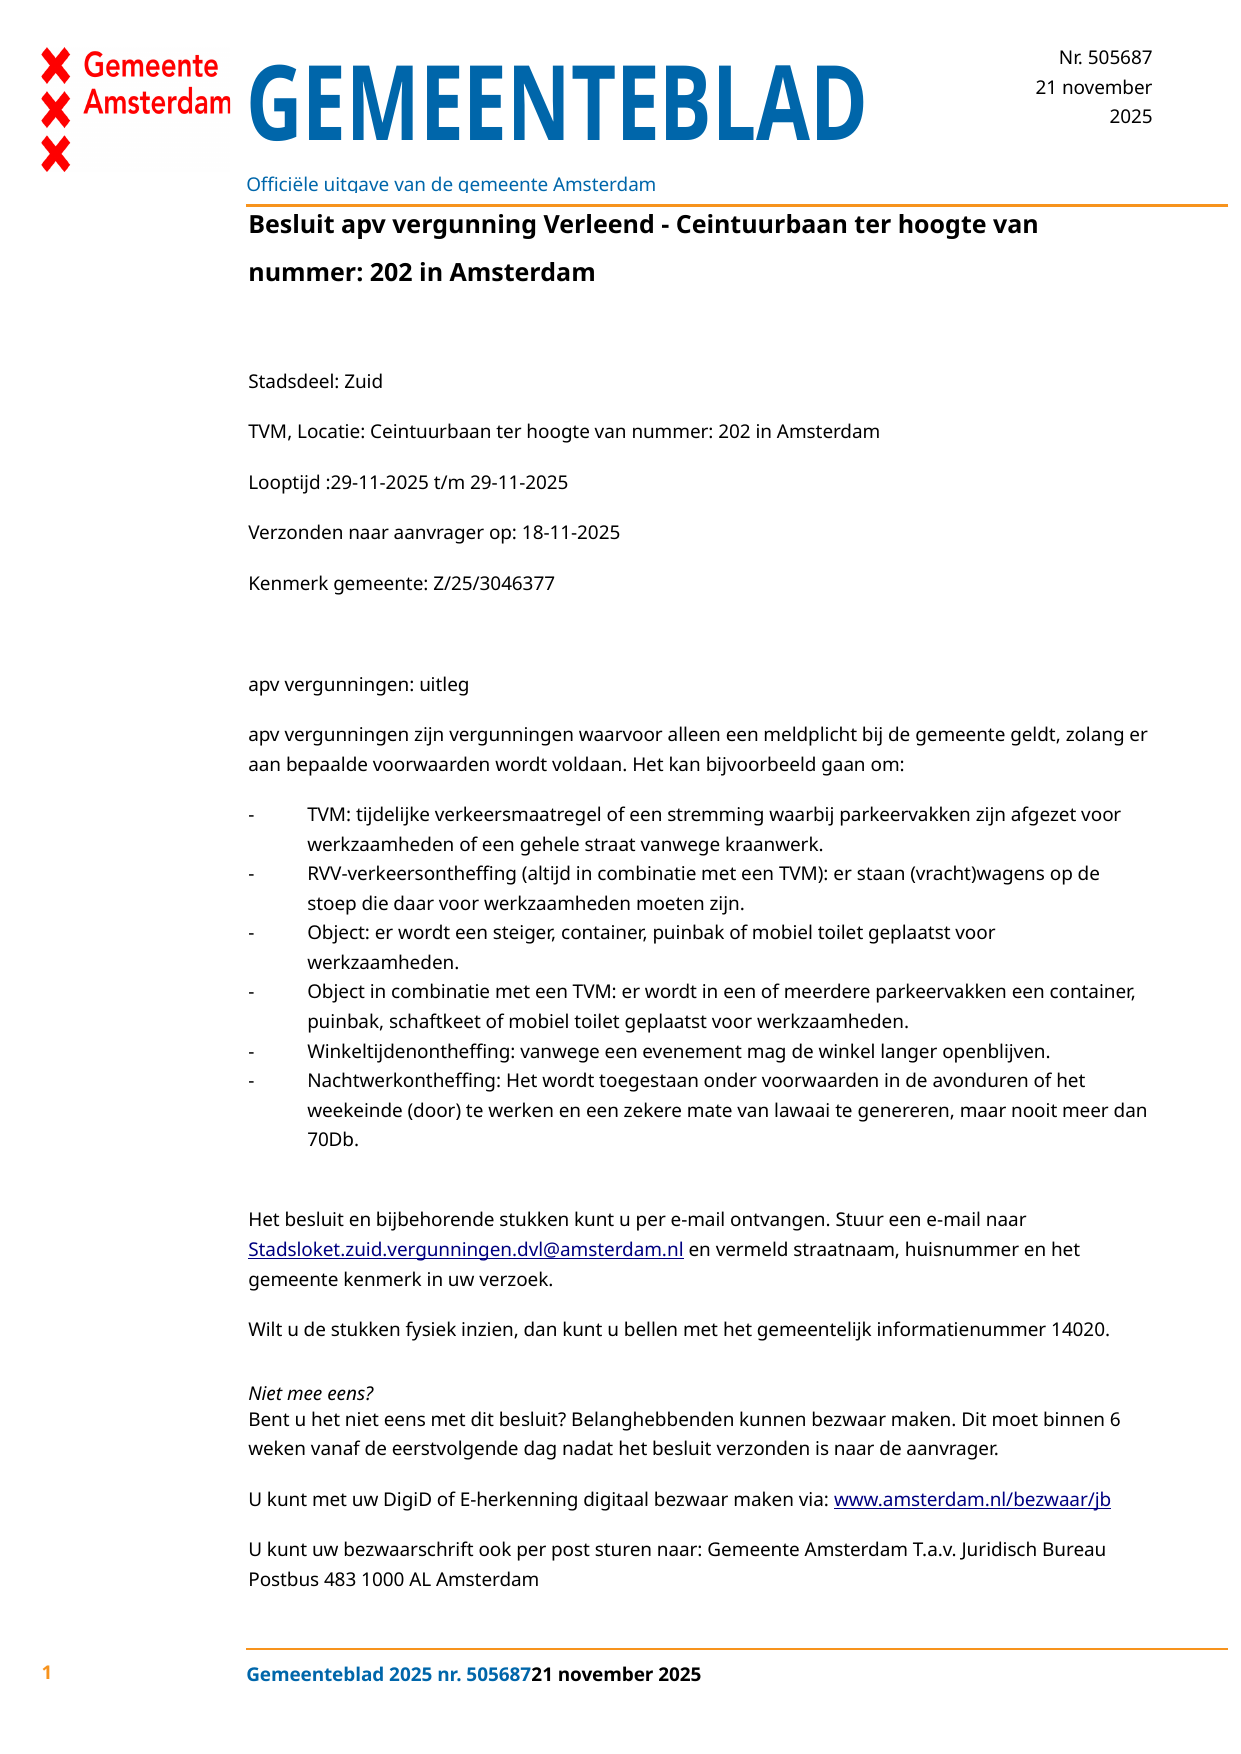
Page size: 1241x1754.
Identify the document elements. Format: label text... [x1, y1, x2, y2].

list RVV-verkeersontheffing (altijd in combinatie met een TVM): er staan (vracht)wagens op de stoep die daar voor werkzaamheden moeten zijn. [248, 860, 1152, 916]
text Kenmerk gemeente: Z/25/3046377 [248, 570, 1152, 596]
text Wilt u de stukken fysiek inzien, dan kunt u bellen met het gemeentelijk informatienummer 14020. [248, 1316, 1152, 1342]
text Verzonden naar aanvrager op: 18-11-2025 [248, 519, 1152, 545]
list Object: er wordt een steiger, container, puinbak of mobiel toilet geplaatst voor werkzaamheden. [248, 919, 1152, 975]
text Niet mee eens? [248, 1380, 1152, 1406]
text U kunt uw bezwaarschrift ook per post sturen naar: Gemeente Amsterdam T.a.v. Juridisch Bureau Postbus 483 1000 AL Amsterdam [248, 1536, 1152, 1592]
text Besluit apv vergunning Verleend - Ceintuurbaan ter hoogte van nummer: 202 in Amsterdam [248, 207, 1152, 288]
list TVM: tijdelijke verkeersmaatregel of een stremming waarbij parkeervakken zijn afgezet voor werkzaamheden of een gehele straat vanwege kraanwerk. [248, 801, 1152, 857]
text Bent u het niet eens met dit besluit? Belanghebbenden kunnen bezwaar maken. Dit moet binnen 6 weken vanaf de eerstvolgende dag nadat het besluit verzonden is naar de aanvrager. [248, 1406, 1152, 1461]
picture [41, 47, 231, 172]
text Looptijd :29-11-2025 t/m 29-11-2025 [248, 469, 1152, 495]
text U kunt met uw DigiD of E-herkenning digitaal bezwaar maken via: www.amsterdam.nl/bezwaar/jb [248, 1486, 1152, 1512]
list Object in combinatie met een TVM: er wordt in een of meerdere parkeervakken een container, puinbak, schaftkeet of mobiel toilet geplaatst voor werkzaamheden. [248, 979, 1152, 1034]
list Winkeltijdenontheffing: vanwege een evenement mag de winkel langer openblijven. [248, 1038, 1152, 1064]
list Nachtwerkontheffing: Het wordt toegestaan onder voorwaarden in de avonduren of het weekeinde (door) te werken en een zekere mate van lawaai te genereren, maar nooit meer dan 70Db. [248, 1067, 1152, 1152]
text apv vergunningen zijn vergunningen waarvoor alleen een meldplicht bij de gemeente geldt, zolang er aan bepaalde voorwaarden wordt voldaan. Het kan bijvoorbeeld gaan om: [248, 721, 1152, 777]
text Het besluit en bijbehorende stukken kunt u per e-mail ontvangen. Stuur een e-mail naar Stadsloket.zuid.vergunningen.dvl@amsterdam.nl en vermeld straatnaam, huisnummer en het gemeente kenmerk in uw verzoek. [248, 1207, 1152, 1292]
text Stadsdeel: Zuid [248, 368, 1152, 394]
text TVM, Locatie: Ceintuurbaan ter hoogte van nummer: 202 in Amsterdam [248, 419, 1152, 444]
text apv vergunningen: uitleg [248, 671, 1152, 697]
